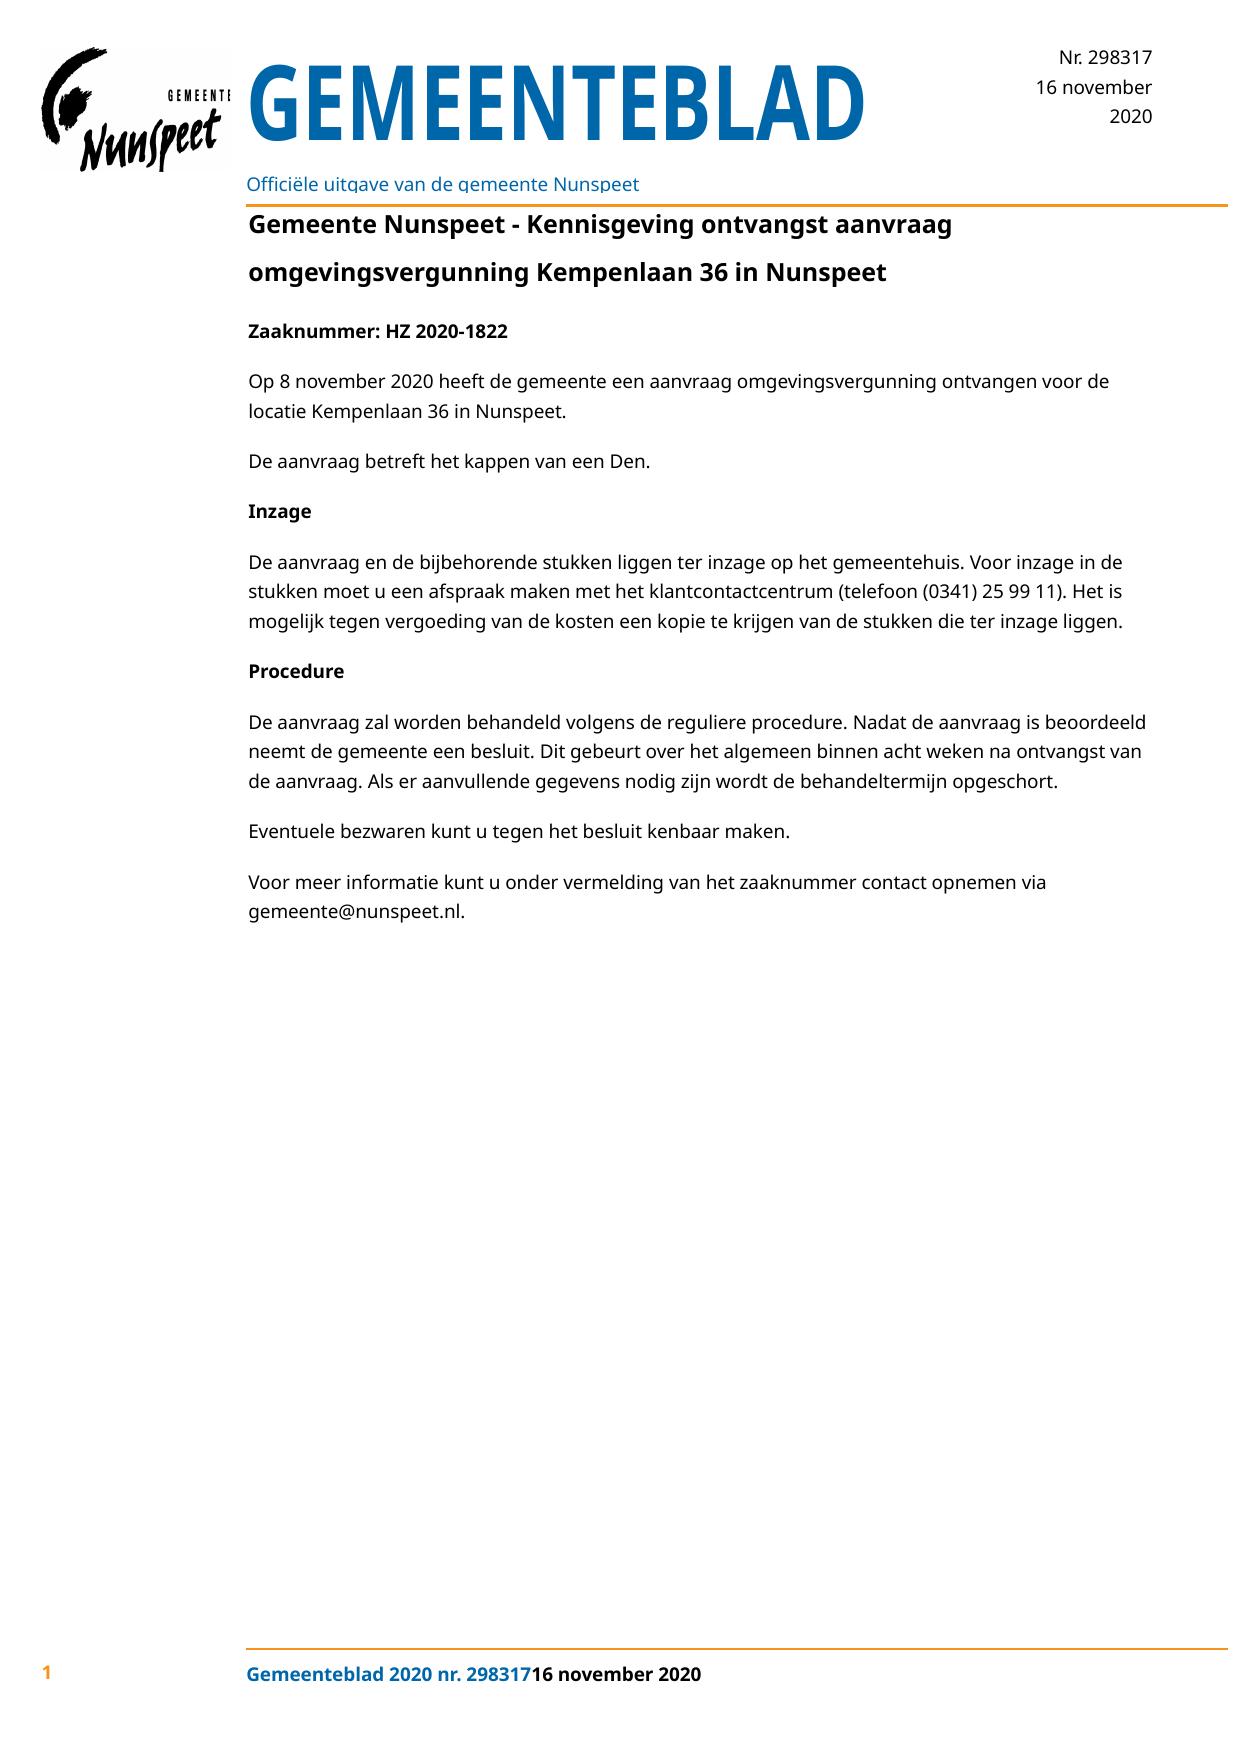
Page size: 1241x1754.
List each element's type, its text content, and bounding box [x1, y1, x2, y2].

text Gemeente Nunspeet - Kennisgeving ontvangst aanvraag omgevingsvergunning Kempenlaan 36 in Nunspeet [248, 207, 1152, 288]
text Procedure [248, 659, 1152, 684]
text Inzage [248, 499, 1152, 524]
picture [41, 47, 231, 172]
text Zaaknummer: HZ 2020-1822 [248, 318, 1152, 344]
text De aanvraag zal worden behandeld volgens de reguliere procedure. Nadat de aanvraag is beoordeeld neemt de gemeente een besluit. Dit gebeurt over het algemeen binnen acht weken na ontvangst van de aanvraag. Als er aanvullende gegevens nodig zijn wordt de behandeltermijn opgeschort. [248, 709, 1152, 794]
text Eventuele bezwaren kunt u tegen het besluit kenbaar maken. [248, 819, 1152, 844]
text De aanvraag en de bijbehorende stukken liggen ter inzage op het gemeentehuis. Voor inzage in de stukken moet u een afspraak maken met het klantcontactcentrum (telefoon (0341) 25 99 11). Het is mogelijk tegen vergoeding van de kosten een kopie te krijgen van de stukken die ter inzage liggen. [248, 549, 1152, 634]
text Op 8 november 2020 heeft de gemeente een aanvraag omgevingsvergunning ontvangen voor de locatie Kempenlaan 36 in Nunspeet. [248, 368, 1152, 424]
text De aanvraag betreft het kappen van een Den. [248, 448, 1152, 474]
text Voor meer informatie kunt u onder vermelding van het zaaknummer contact opnemen via gemeente@nunspeet.nl. [248, 869, 1152, 924]
